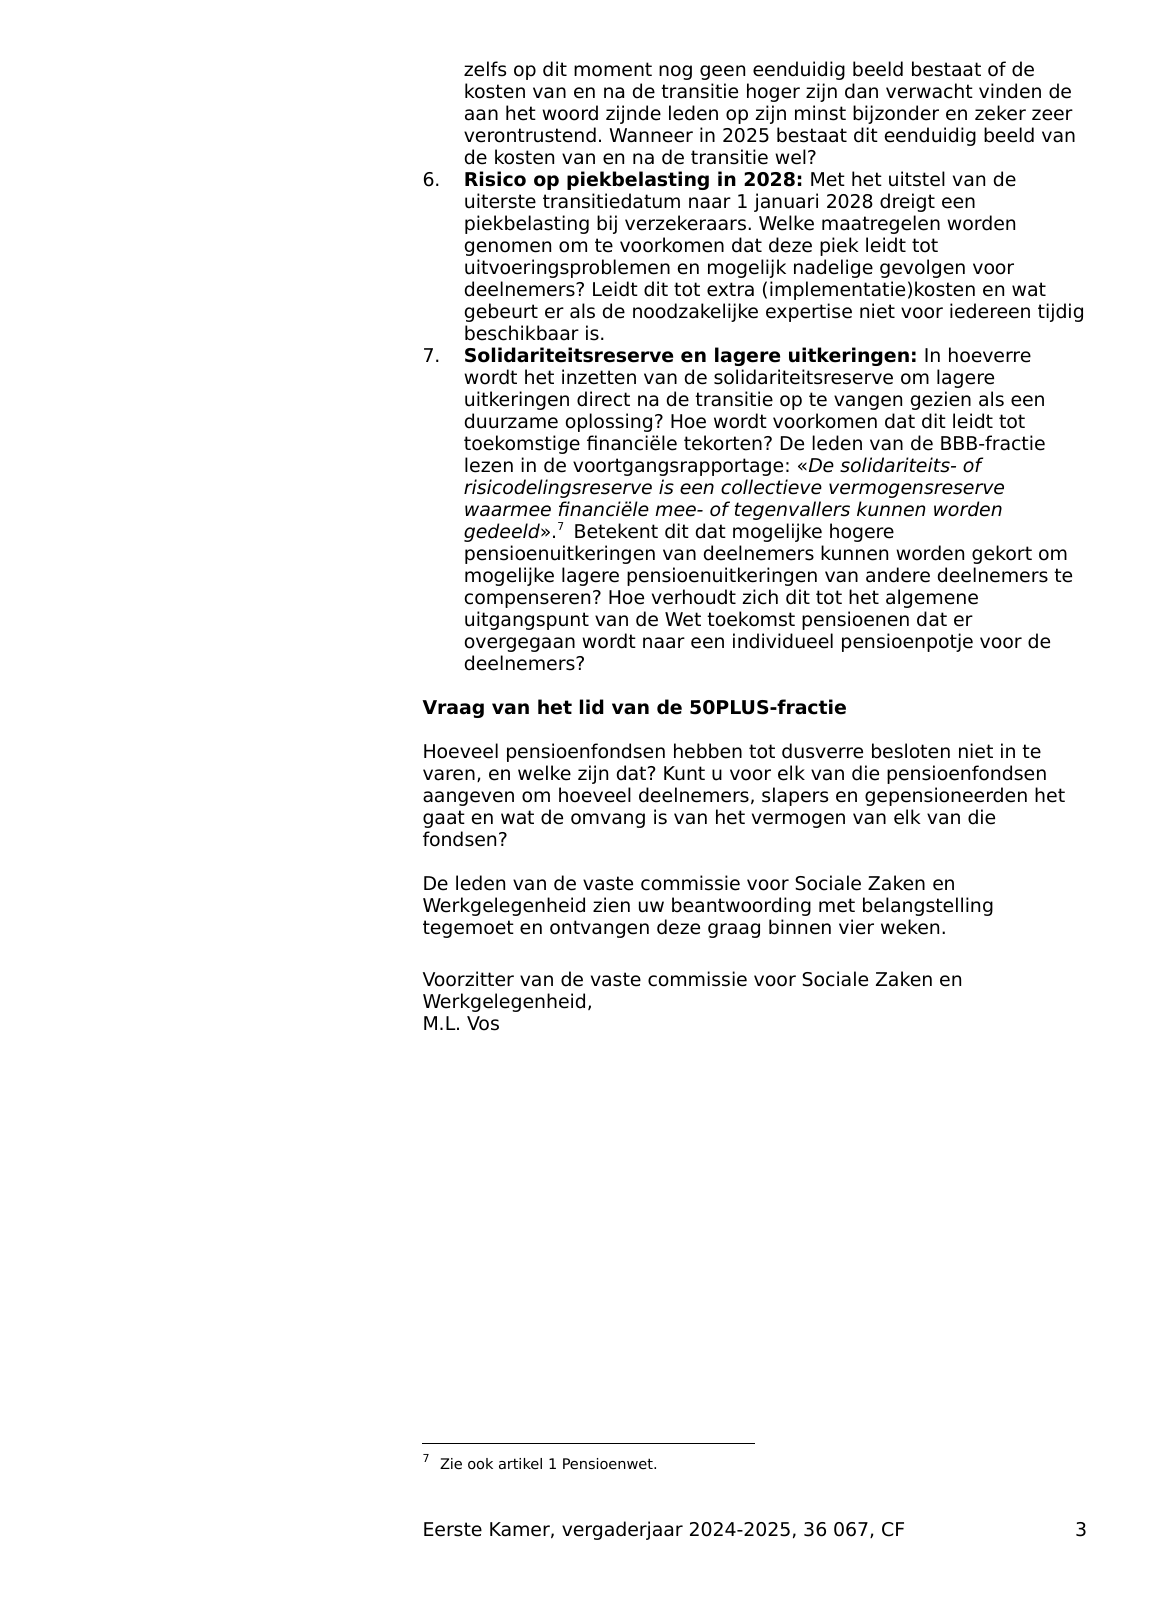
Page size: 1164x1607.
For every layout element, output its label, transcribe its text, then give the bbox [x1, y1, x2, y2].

text zelfs op dit moment nog geen eenduidig beeld bestaat of de kosten van en na de transitie hoger zijn dan verwacht vinden de aan het woord zijnde leden op zijn minst bijzonder en zeker zeer verontrustend. Wanneer in 2025 bestaat dit eenduidig beeld van de kosten van en na de transitie wel? [422, 59, 1087, 169]
text De leden van de vaste commissie voor Sociale Zaken en Werkgelegenheid zien uw beantwoording met belangstelling tegemoet en ontvangen deze graag binnen vier weken. [422, 873, 1087, 939]
text Hoeveel pensioenfondsen hebben tot dusverre besloten niet in te varen, en welke zijn dat? Kunt u voor elk van die pensioenfondsen aangeven om hoeveel deelnemers, slapers en gepensioneerden het gaat en wat de omvang is van het vermogen van elk van die fondsen? [422, 741, 1087, 851]
text Zie ook artikel 1 Pensioenwet. [422, 1452, 1087, 1474]
text 7. Solidariteitsreserve en lagere uitkeringen: In hoeverre wordt het inzetten van de solidariteitsreserve om lagere uitkeringen direct na de transitie op te vangen gezien als een duurzame oplossing? Hoe wordt voorkomen dat dit leidt tot toekomstige financiële tekorten? De leden van de BBB-fractie lezen in de voortgangsrapportage: «De solidariteits- of risicodelingsreserve is een collectieve vermogensreserve waarmee financiële mee- of tegenvallers kunnen worden gedeeld». Betekent dit dat mogelijke hogere pensioenuitkeringen van deelnemers kunnen worden gekort om mogelijke lagere pensioenuitkeringen van andere deelnemers te compenseren? Hoe verhoudt zich dit tot het algemene uitgangspunt van de Wet toekomst pensioenen dat er overgegaan wordt naar een individueel pensioenpotje voor de deelnemers? [422, 345, 1087, 674]
text Voorzitter van de vaste commissie voor Sociale Zaken en Werkgelegenheid, M.L. Vos [422, 969, 1087, 1035]
subtitle Vraag van het lid van de 50PLUS-fractie [422, 697, 1087, 719]
text 6. Risico op piekbelasting in 2028: Met het uitstel van de uiterste transitiedatum naar 1 januari 2028 dreigt een piekbelasting bij verzekeraars. Welke maatregelen worden genomen om te voorkomen dat deze piek leidt tot uitvoeringsproblemen en mogelijk nadelige gevolgen voor deelnemers? Leidt dit tot extra (implementatie)kosten en wat gebeurt er als de noodzakelijke expertise niet voor iedereen tijdig beschikbaar is. [422, 169, 1087, 345]
